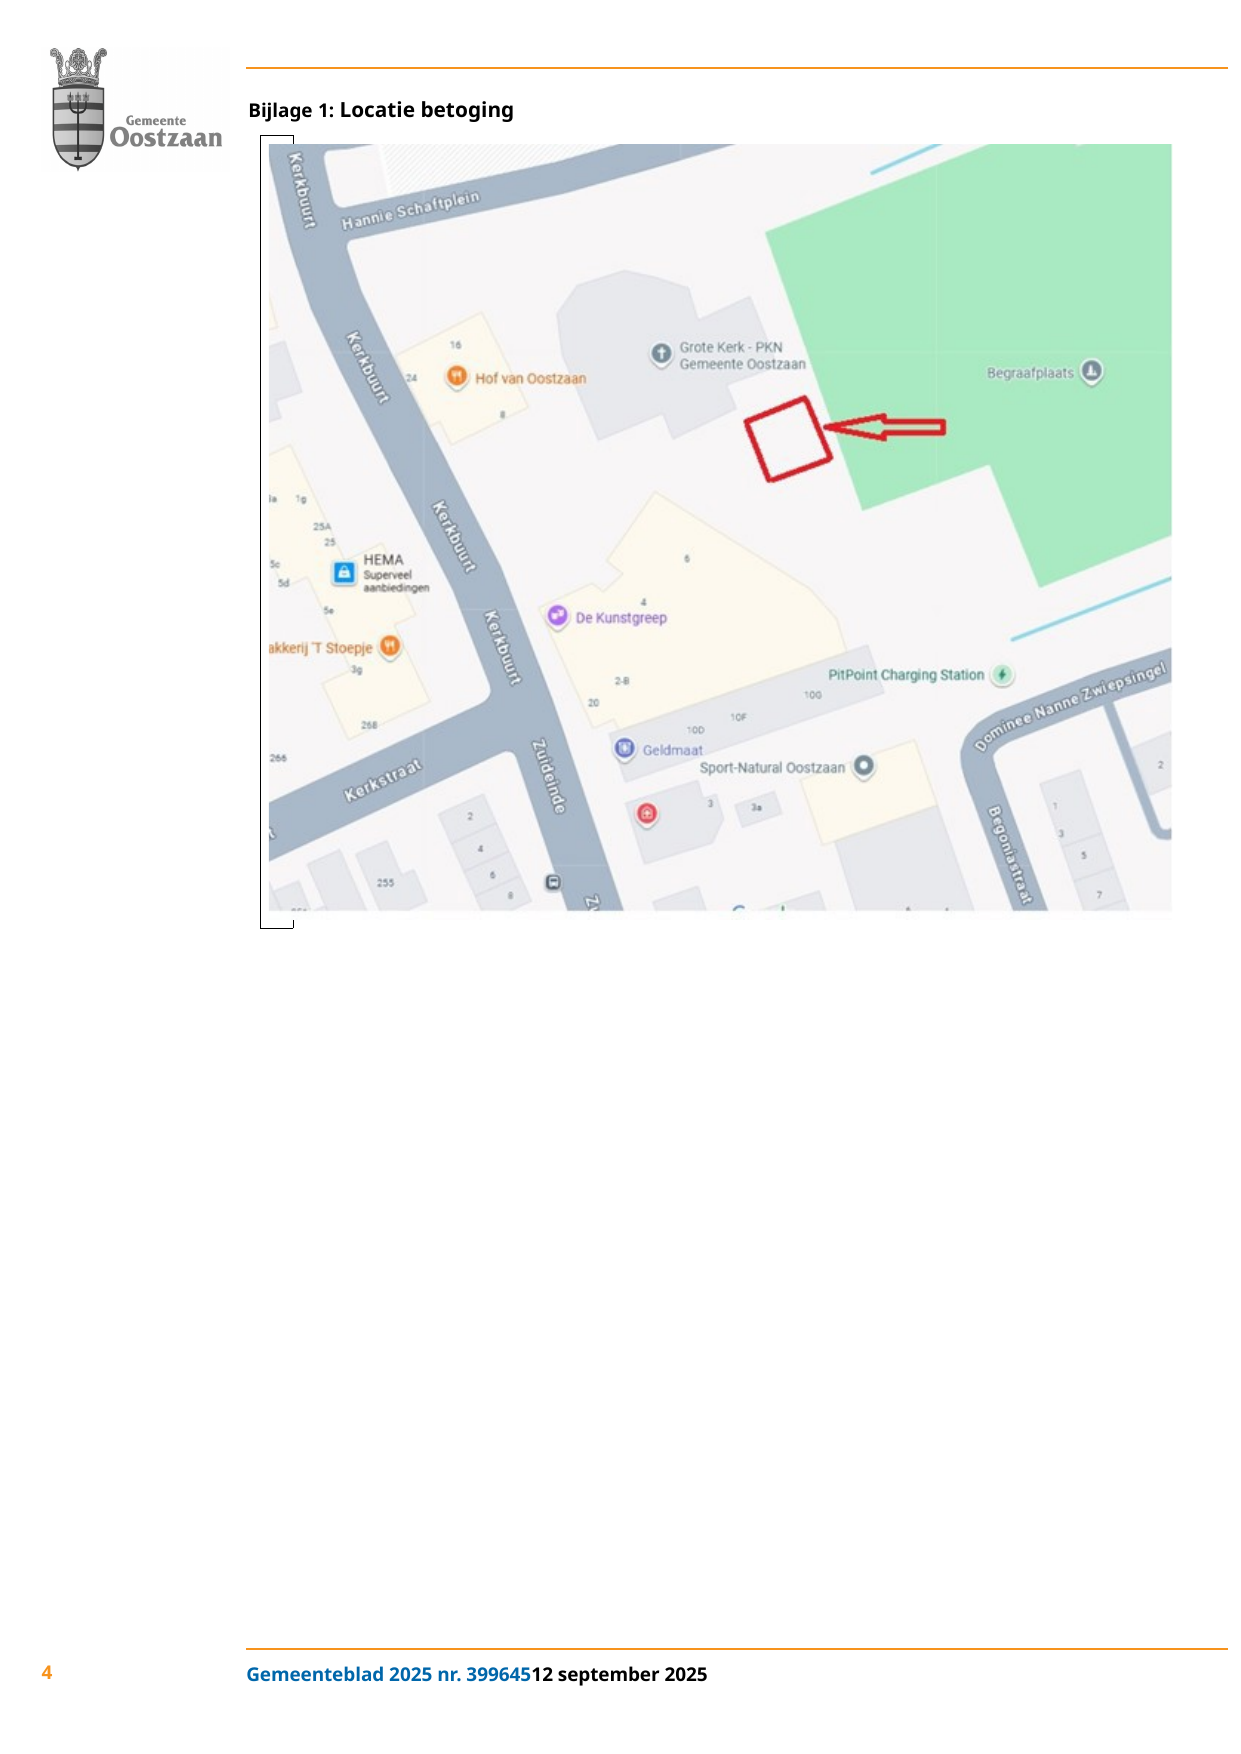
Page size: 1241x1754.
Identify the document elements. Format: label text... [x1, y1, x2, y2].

picture [268, 144, 1173, 920]
text Bijlage 1: Locatie betoging [248, 95, 1152, 123]
picture [41, 47, 231, 172]
